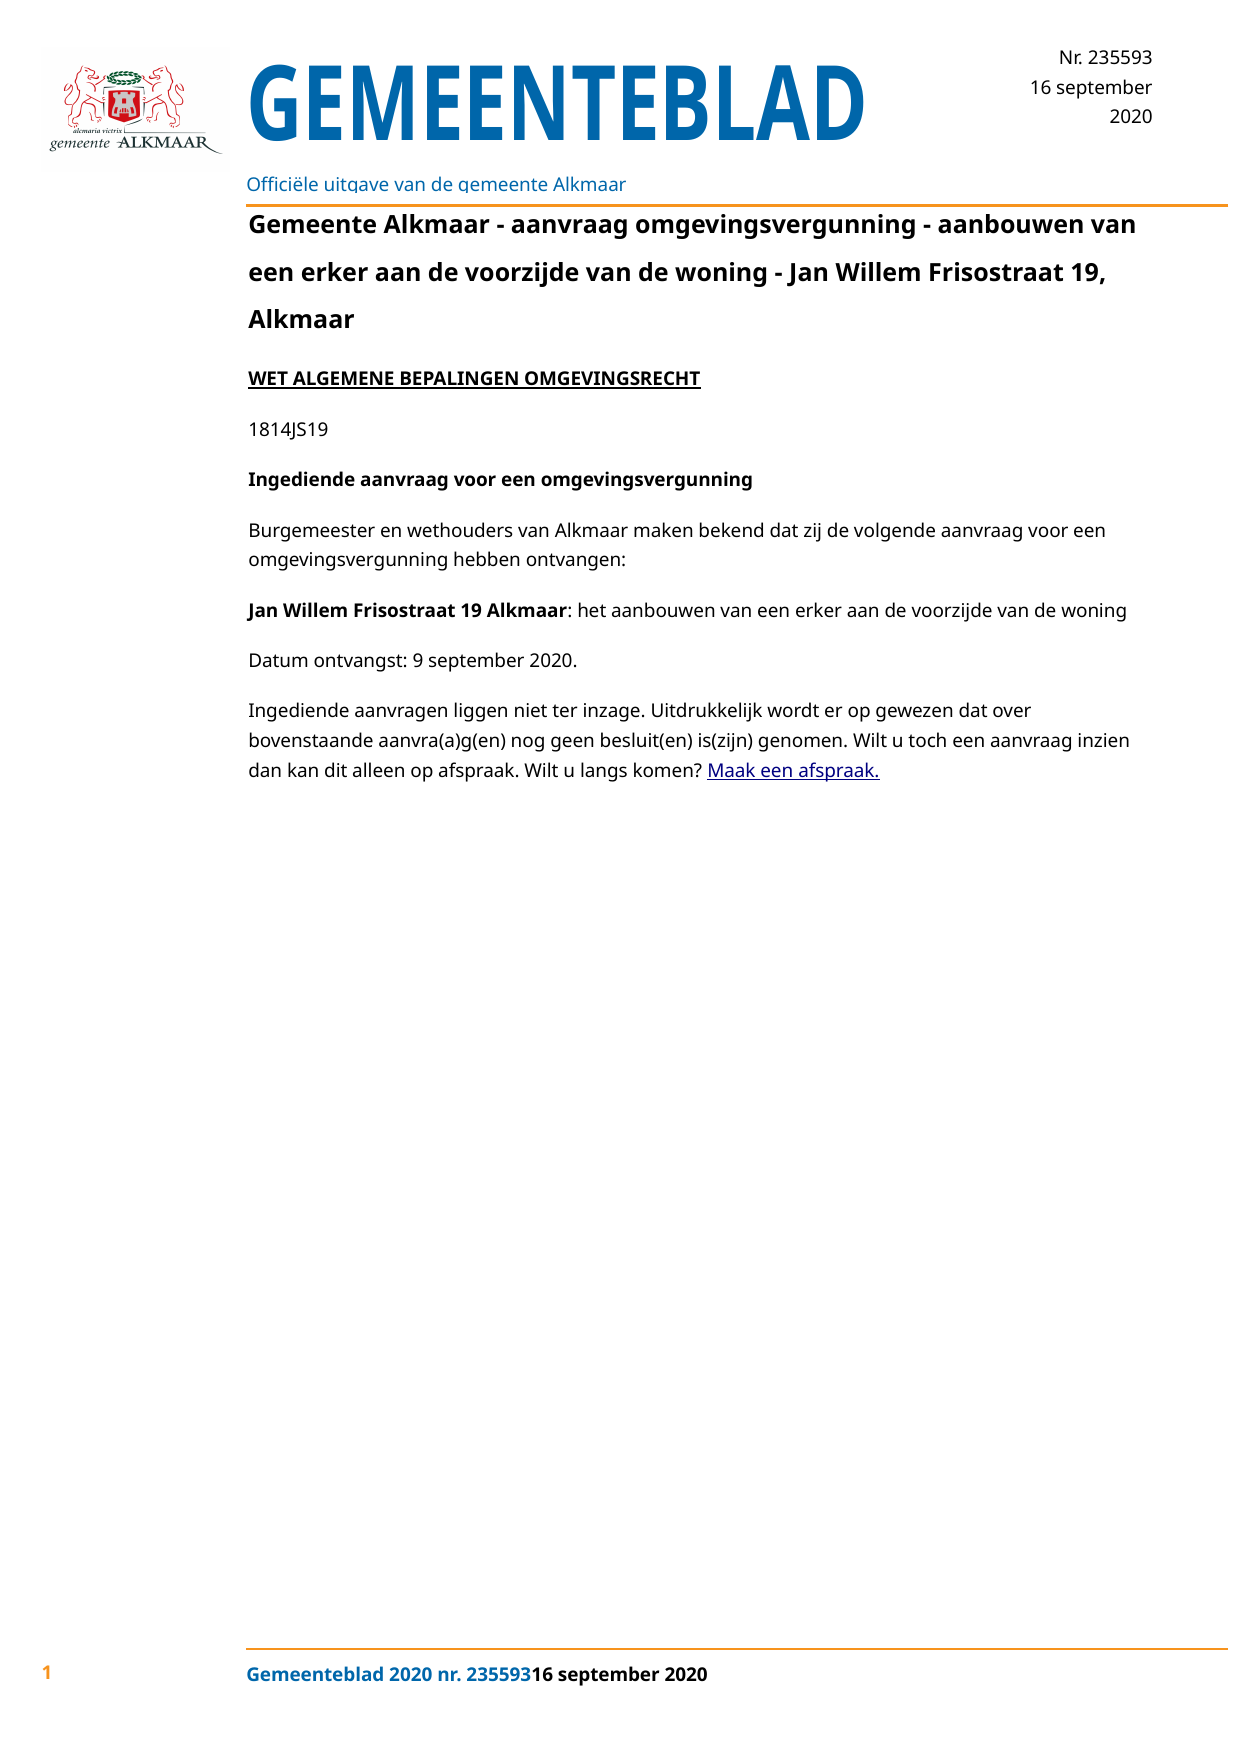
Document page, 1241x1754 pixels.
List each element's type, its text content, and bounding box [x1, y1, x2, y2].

text Ingediende aanvragen liggen niet ter inzage. Uitdrukkelijk wordt er op gewezen dat over bovenstaande aanvra(a)g(en) nog geen besluit(en) is(zijn) genomen. Wilt u toch een aanvraag inzien dan kan dit alleen op afspraak. Wilt u langs komen? Maak een afspraak. [248, 698, 1152, 782]
text 1814JS19 [248, 416, 1152, 442]
text Jan Willem Frisostraat 19 Alkmaar: het aanbouwen van een erker aan de voorzijde van de woning [248, 597, 1152, 622]
text Datum ontvangst: 9 september 2020. [248, 647, 1152, 673]
picture [41, 47, 231, 172]
text WET ALGEMENE BEPALINGEN OMGEVINGSRECHT [248, 366, 1152, 391]
text Burgemeester en wethouders van Alkmaar maken bekend dat zij de volgende aanvraag voor een omgevingsvergunning hebben ontvangen: [248, 517, 1152, 572]
text Ingediende aanvraag voor een omgevingsvergunning [248, 466, 1152, 492]
text Gemeente Alkmaar - aanvraag omgevingsvergunning - aanbouwen van een erker aan de voorzijde van de woning - Jan Willem Frisostraat 19, Alkmaar [248, 207, 1152, 336]
